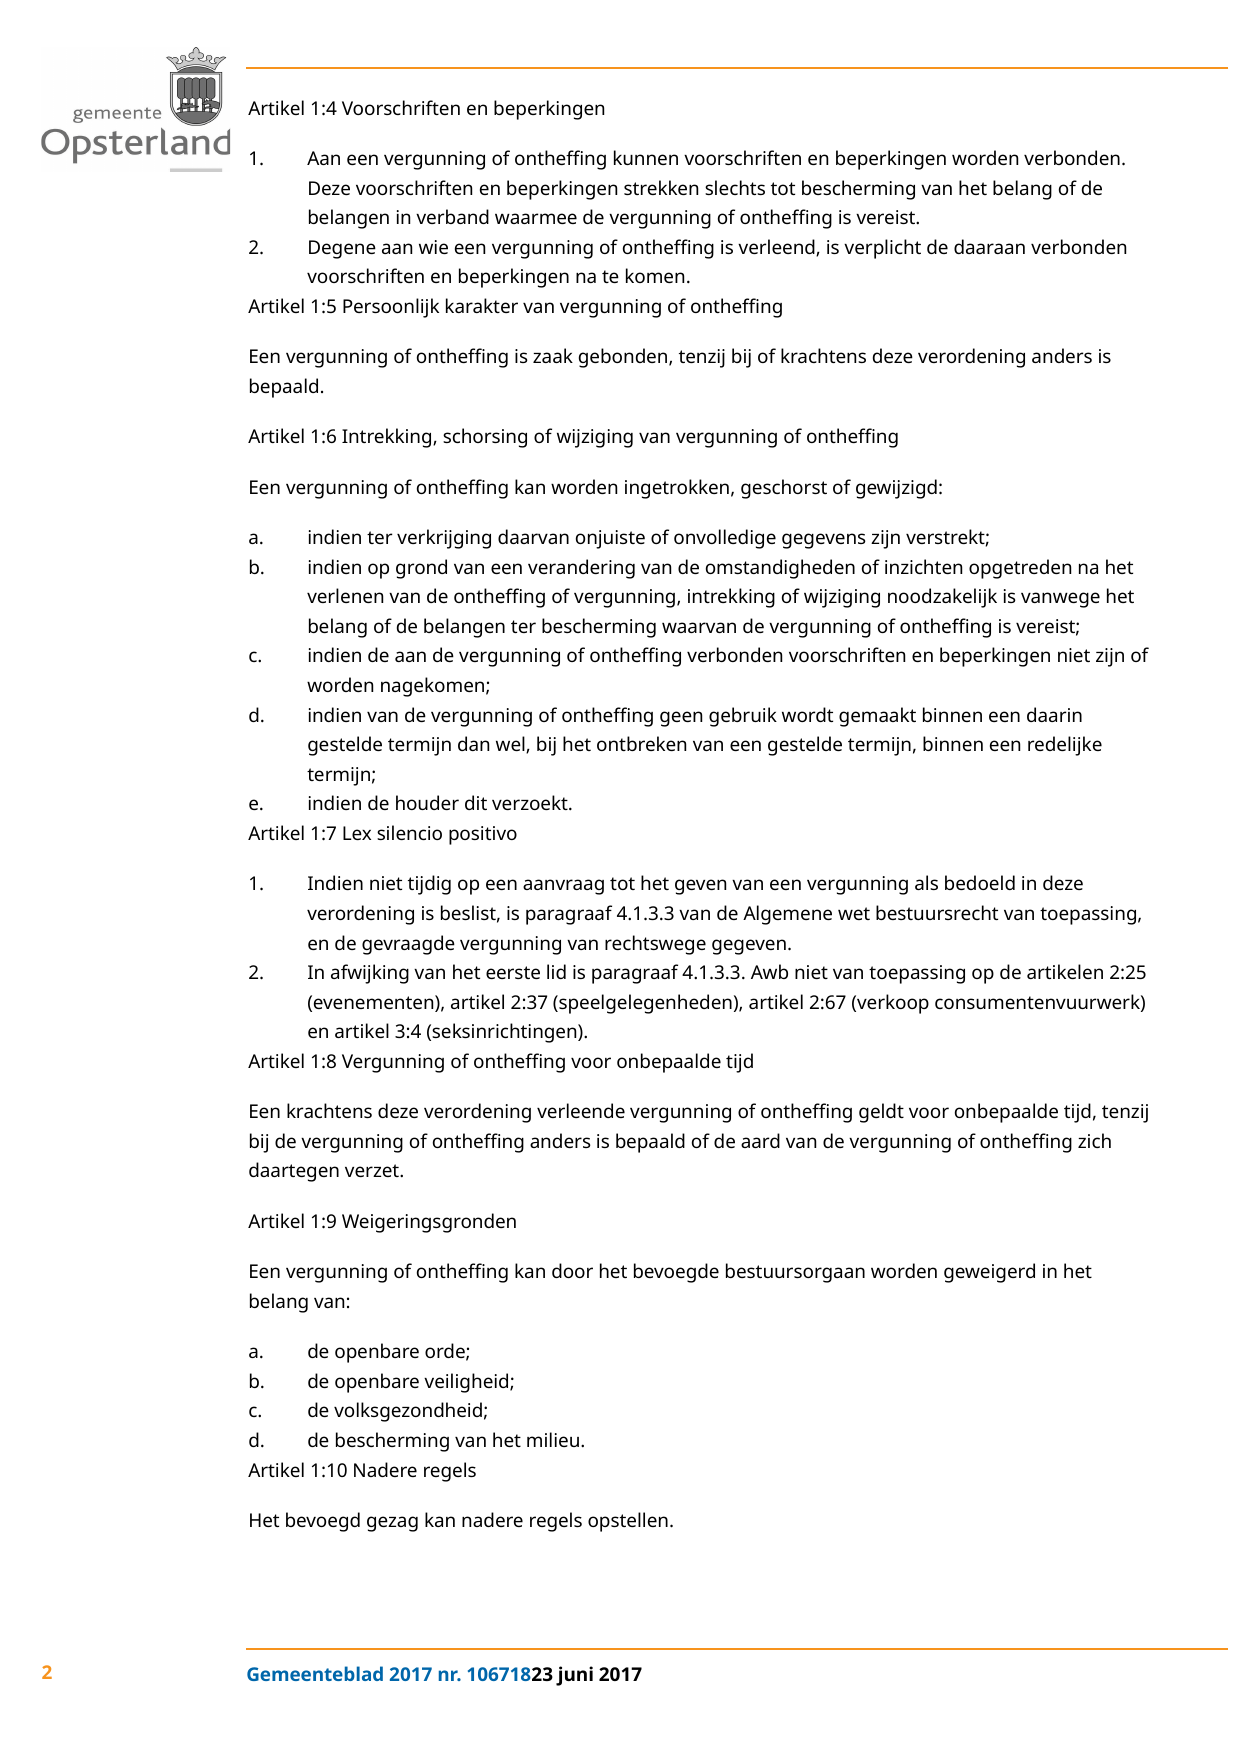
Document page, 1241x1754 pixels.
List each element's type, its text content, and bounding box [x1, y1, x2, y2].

text Een vergunning of ontheffing is zaak gebonden, tenzij bij of krachtens deze verordening anders is bepaald. [248, 343, 1152, 399]
list indien de aan de vergunning of ontheffing verbonden voorschriften en beperkingen niet zijn of worden nagekomen; [248, 643, 1152, 698]
text Artikel 1:10 Nadere regels [248, 1457, 1152, 1483]
text Artikel 1:8 Vergunning of ontheffing voor onbepaalde tijd [248, 1048, 1152, 1074]
list In afwijking van het eerste lid is paragraaf 4.1.3.3. Awb niet van toepassing op de artikelen 2:25 (evenementen), artikel 2:37 (speelgelegenheden), artikel 2:67 (verkoop consumentenvuurwerk) en artikel 3:4 (seksinrichtingen). [248, 959, 1152, 1044]
text Artikel 1:4 Voorschriften en beperkingen [248, 95, 1152, 121]
text Artikel 1:6 Intrekking, schorsing of wijziging van vergunning of ontheffing [248, 423, 1152, 449]
text Artikel 1:9 Weigeringsgronden [248, 1208, 1152, 1234]
picture [41, 47, 231, 172]
list de openbare orde; [248, 1338, 1152, 1364]
list Degene aan wie een vergunning of ontheffing is verleend, is verplicht de daaraan verbonden voorschriften en beperkingen na te komen. [248, 234, 1152, 289]
text Artikel 1:7 Lex silencio positivo [248, 820, 1152, 846]
text Een vergunning of ontheffing kan door het bevoegde bestuursorgaan worden geweigerd in het belang van: [248, 1258, 1152, 1314]
list de openbare veiligheid; [248, 1368, 1152, 1394]
text Artikel 1:5 Persoonlijk karakter van vergunning of ontheffing [248, 293, 1152, 319]
list indien op grond van een verandering van de omstandigheden of inzichten opgetreden na het verlenen van de ontheffing of vergunning, intrekking of wijziging noodzakelijk is vanwege het belang of de belangen ter bescherming waarvan de vergunning of ontheffing is vereist; [248, 554, 1152, 639]
list Indien niet tijdig op een aanvraag tot het geven van een vergunning als bedoeld in deze verordening is beslist, is paragraaf 4.1.3.3 van de Algemene wet bestuursrecht van toepassing, en de gevraagde vergunning van rechtswege gegeven. [248, 871, 1152, 956]
list indien van de vergunning of ontheffing geen gebruik wordt gemaakt binnen een daarin gestelde termijn dan wel, bij het ontbreken van een gestelde termijn, binnen een redelijke termijn; [248, 702, 1152, 787]
text Het bevoegd gezag kan nadere regels opstellen. [248, 1507, 1152, 1533]
list indien de houder dit verzoekt. [248, 791, 1152, 816]
list Aan een vergunning of ontheffing kunnen voorschriften en beperkingen worden verbonden. Deze voorschriften en beperkingen strekken slechts tot bescherming van het belang of de belangen in verband waarmee de vergunning of ontheffing is vereist. [248, 145, 1152, 230]
text Een krachtens deze verordening verleende vergunning of ontheffing geldt voor onbepaalde tijd, tenzij bij de vergunning of ontheffing anders is bepaald of de aard van de vergunning of ontheffing zich daartegen verzet. [248, 1098, 1152, 1183]
list de bescherming van het milieu. [248, 1427, 1152, 1453]
list indien ter verkrijging daarvan onjuiste of onvolledige gegevens zijn verstrekt; [248, 524, 1152, 550]
list de volksgezondheid; [248, 1398, 1152, 1423]
text Een vergunning of ontheffing kan worden ingetrokken, geschorst of gewijzigd: [248, 474, 1152, 500]
